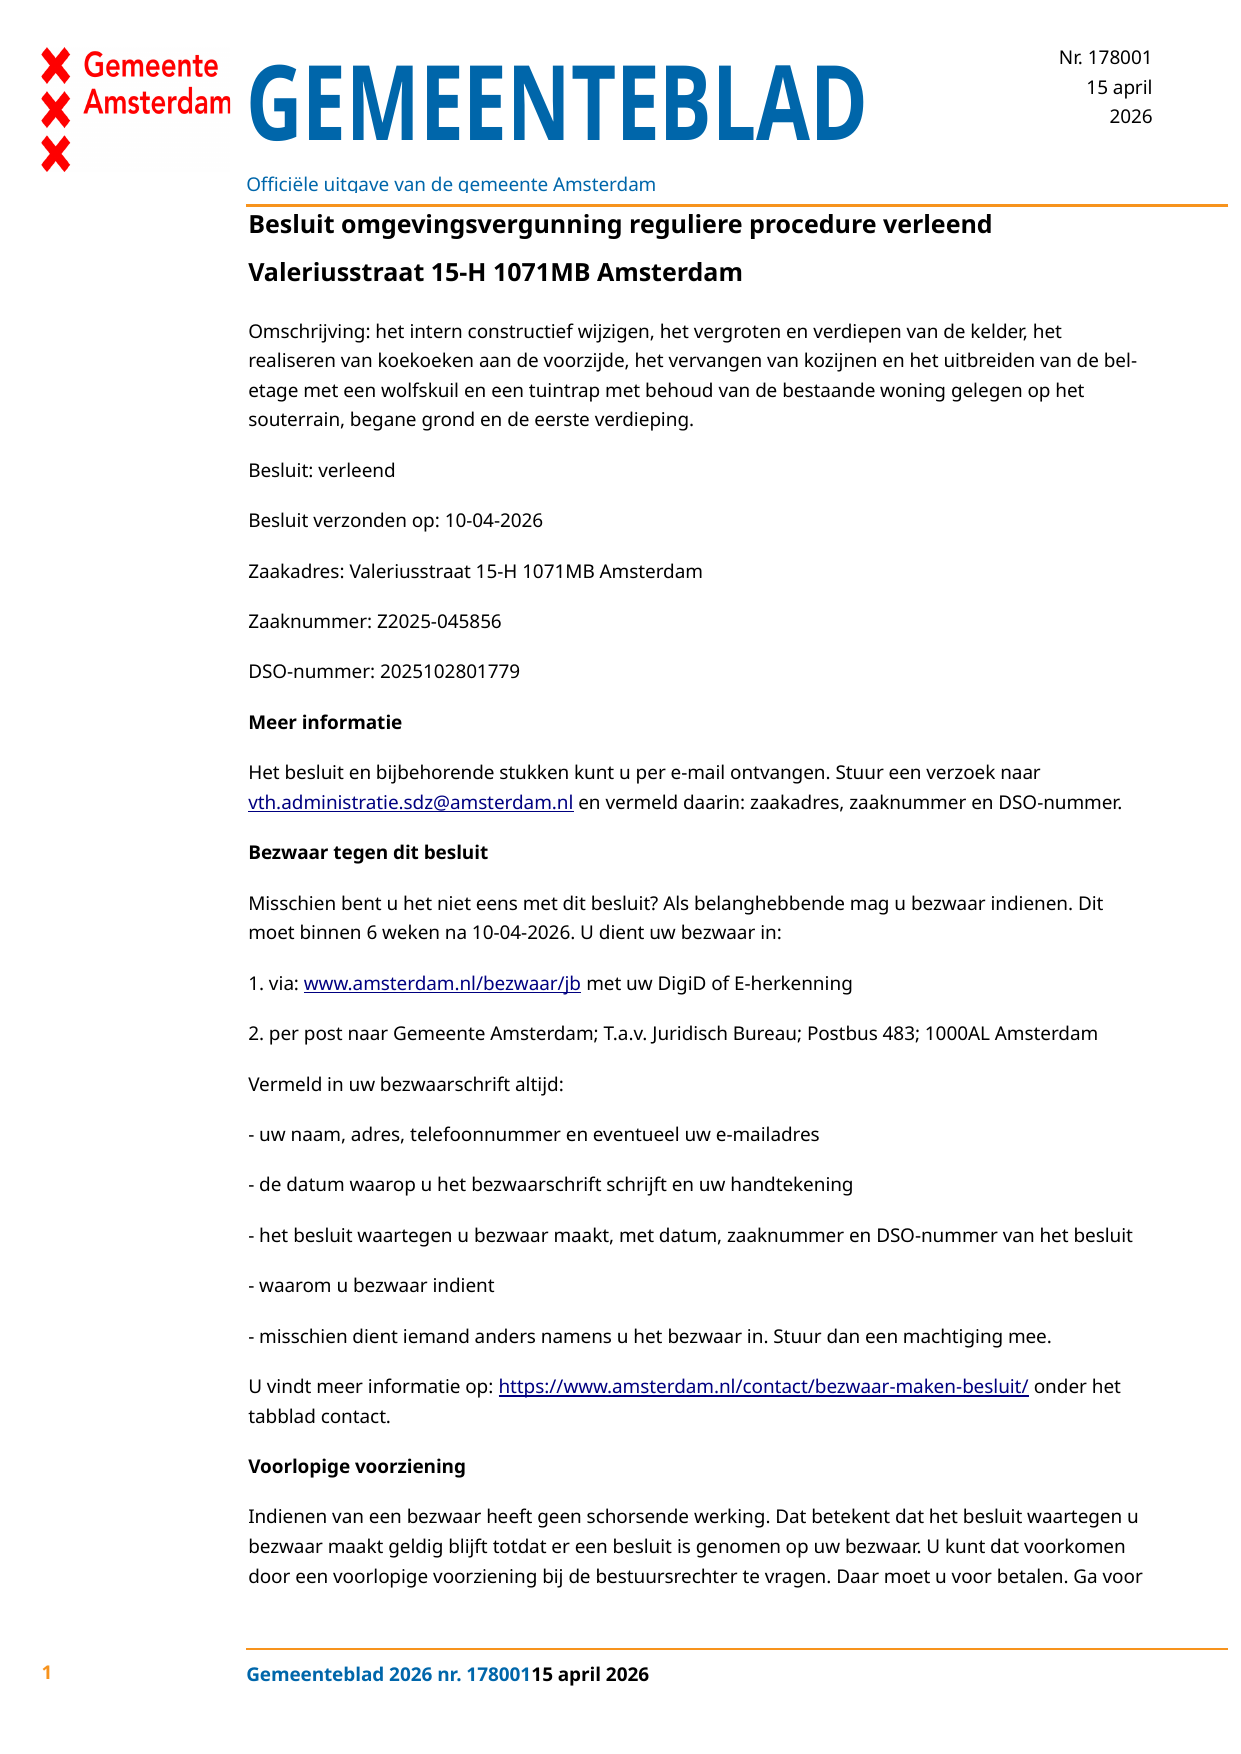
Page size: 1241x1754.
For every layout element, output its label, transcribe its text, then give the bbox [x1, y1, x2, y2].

text Bezwaar tegen dit besluit [248, 839, 1152, 865]
text - uw naam, adres, telefoonnummer en eventueel uw e-mailadres [248, 1121, 1152, 1147]
picture [41, 47, 231, 172]
text Voorlopige voorziening [248, 1453, 1152, 1479]
text Omschrijving: het intern constructief wijzigen, het vergroten en verdiepen van de kelder, het realiseren van koekoeken aan de voorzijde, het vervangen van kozijnen en het uitbreiden van de bel-etage met een wolfskuil en een tuintrap met behoud van de bestaande woning gelegen op het souterrain, begane grond en de eerste verdieping. [248, 318, 1152, 432]
text Besluit verzonden op: 10-04-2026 [248, 507, 1152, 533]
text U vindt meer informatie op: https://www.amsterdam.nl/contact/bezwaar-maken-besluit/ onder het tabblad contact. [248, 1373, 1152, 1429]
text 1. via: www.amsterdam.nl/bezwaar/jb met uw DigiD of E-herkenning [248, 970, 1152, 996]
text DSO-nummer: 2025102801779 [248, 659, 1152, 684]
text Het besluit en bijbehorende stukken kunt u per e-mail ontvangen. Stuur een verzoek naar vth.administratie.sdz@amsterdam.nl en vermeld daarin: zaakadres, zaaknummer en DSO-nummer. [248, 759, 1152, 815]
text Misschien bent u het niet eens met dit besluit? Als belanghebbende mag u bezwaar indienen. Dit moet binnen 6 weken na 10-04-2026. U dient uw bezwaar in: [248, 890, 1152, 945]
text - het besluit waartegen u bezwaar maakt, met datum, zaaknummer en DSO-nummer van het besluit [248, 1222, 1152, 1248]
text Zaaknummer: Z2025-045856 [248, 608, 1152, 634]
text 2. per post naar Gemeente Amsterdam; T.a.v. Juridisch Bureau; Postbus 483; 1000AL Amsterdam [248, 1020, 1152, 1046]
text - de datum waarop u het bezwaarschrift schrijft en uw handtekening [248, 1172, 1152, 1197]
text Besluit omgevingsvergunning reguliere procedure verleend Valeriusstraat 15-H 1071MB Amsterdam [248, 207, 1152, 288]
text Indienen van een bezwaar heeft geen schorsende werking. Dat betekent dat het besluit waartegen u bezwaar maakt geldig blijft totdat er een besluit is genomen op uw bezwaar. U kunt dat voorkomen door een voorlopige voorziening bij de bestuursrechter te vragen. Daar moet u voor betalen. Ga voor [248, 1504, 1152, 1589]
text - misschien dient iemand anders namens u het bezwaar in. Stuur dan een machtiging mee. [248, 1323, 1152, 1349]
text - waarom u bezwaar indient [248, 1272, 1152, 1298]
text Besluit: verleend [248, 457, 1152, 483]
text Zaakadres: Valeriusstraat 15-H 1071MB Amsterdam [248, 558, 1152, 584]
text Meer informatie [248, 709, 1152, 735]
text Vermeld in uw bezwaarschrift altijd: [248, 1071, 1152, 1097]
